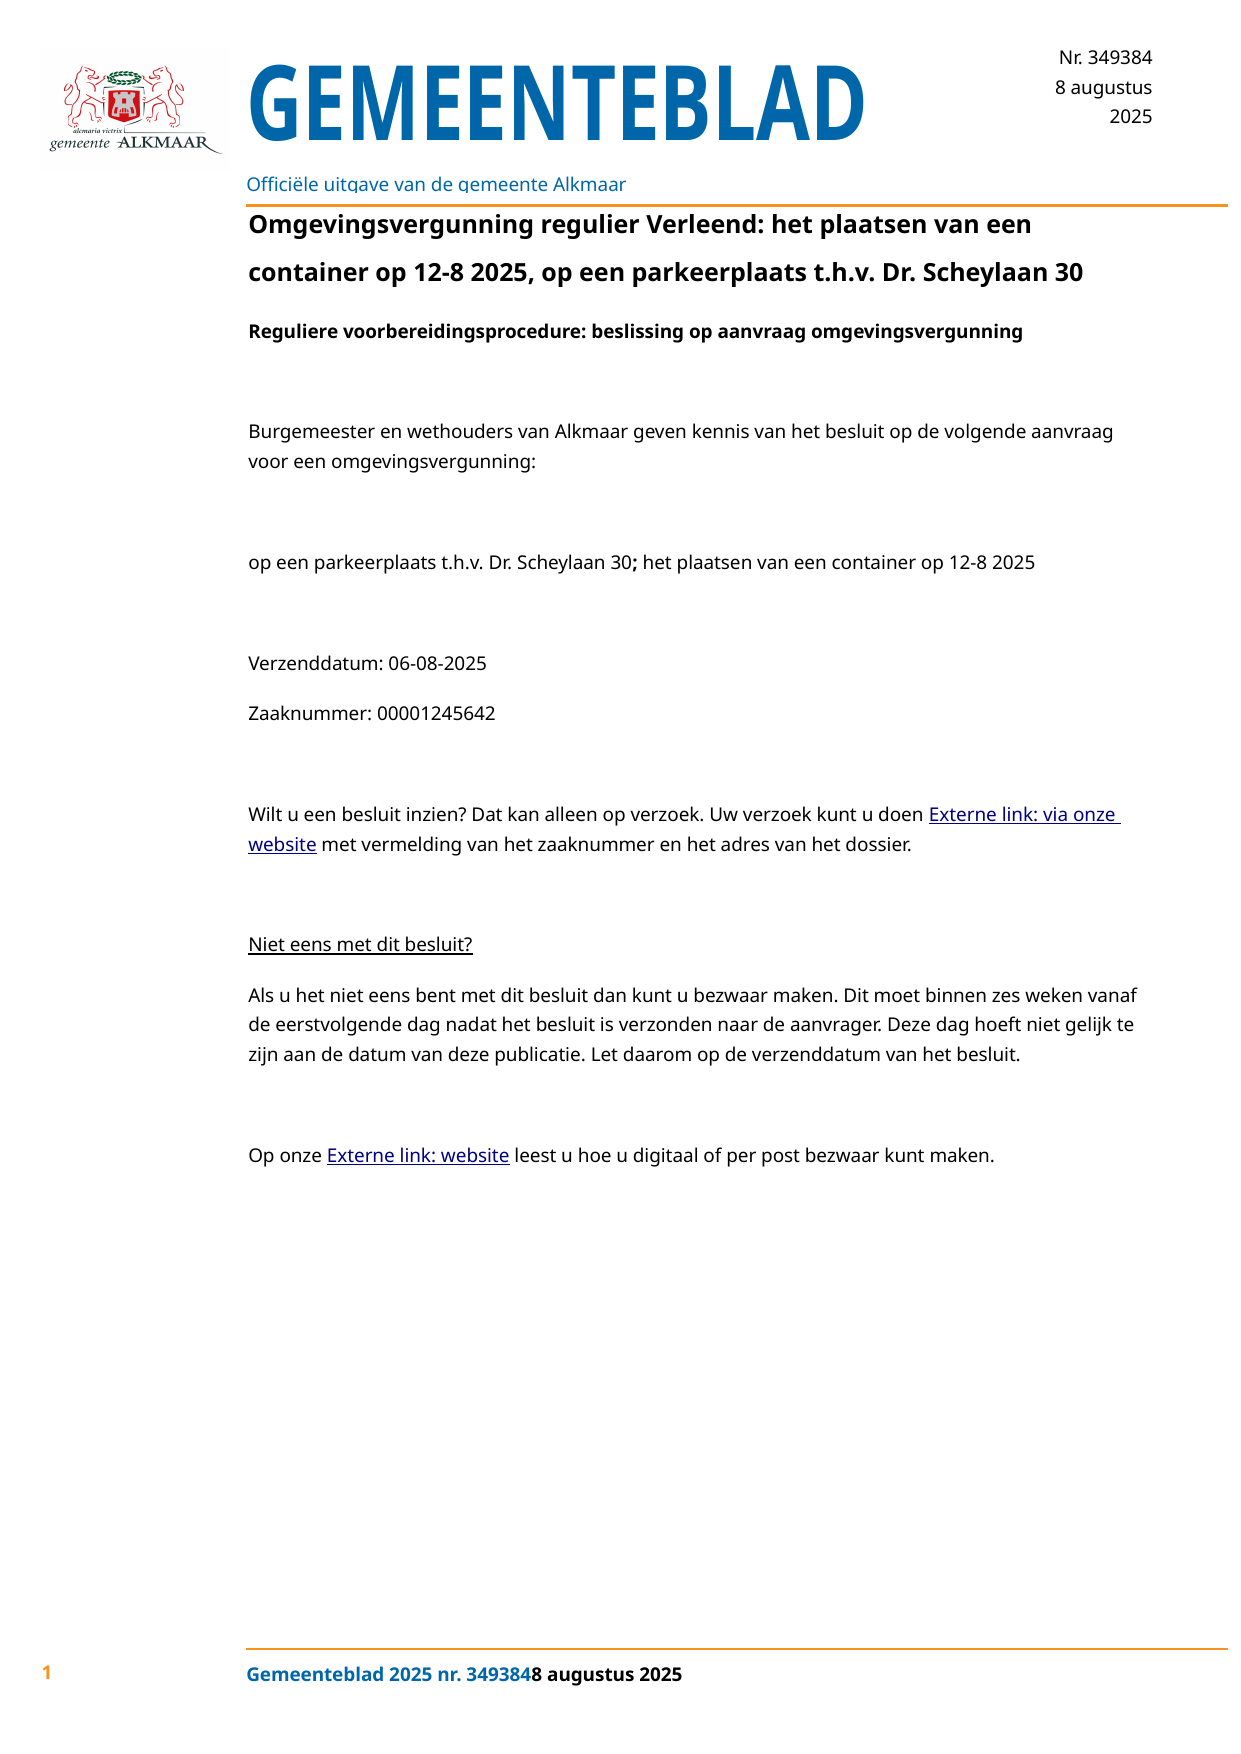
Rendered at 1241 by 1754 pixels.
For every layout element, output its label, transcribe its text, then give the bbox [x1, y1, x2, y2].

text Niet eens met dit besluit? [248, 932, 1152, 957]
text Wilt u een besluit inzien? Dat kan alleen op verzoek. Uw verzoek kunt u doen Externe link: via onze website met vermelding van het zaaknummer en het adres van het dossier. [248, 801, 1152, 857]
text Zaaknummer: 00001245642 [248, 700, 1152, 726]
text Burgemeester en wethouders van Alkmaar geven kennis van het besluit op de volgende aanvraag voor een omgevingsvergunning: [248, 419, 1152, 474]
text Omgevingsvergunning regulier Verleend: het plaatsen van een container op 12-8 2025, op een parkeerplaats t.h.v. Dr. Scheylaan 30 [248, 207, 1152, 288]
text op een parkeerplaats t.h.v. Dr. Scheylaan 30; het plaatsen van een container op 12-8 2025 [248, 549, 1152, 575]
picture [41, 47, 231, 172]
text Reguliere voorbereidingsprocedure: beslissing op aanvraag omgevingsvergunning [248, 318, 1152, 344]
text Als u het niet eens bent met dit besluit dan kunt u bezwaar maken. Dit moet binnen zes weken vanaf de eerstvolgende dag nadat het besluit is verzonden naar de aanvrager. Deze dag hoeft niet gelijk te zijn aan de datum van deze publicatie. Let daarom op de verzenddatum van het besluit. [248, 982, 1152, 1067]
text Op onze Externe link: website leest u hoe u digitaal of per post bezwaar kunt maken. [248, 1142, 1152, 1168]
text Verzenddatum: 06-08-2025 [248, 650, 1152, 676]
